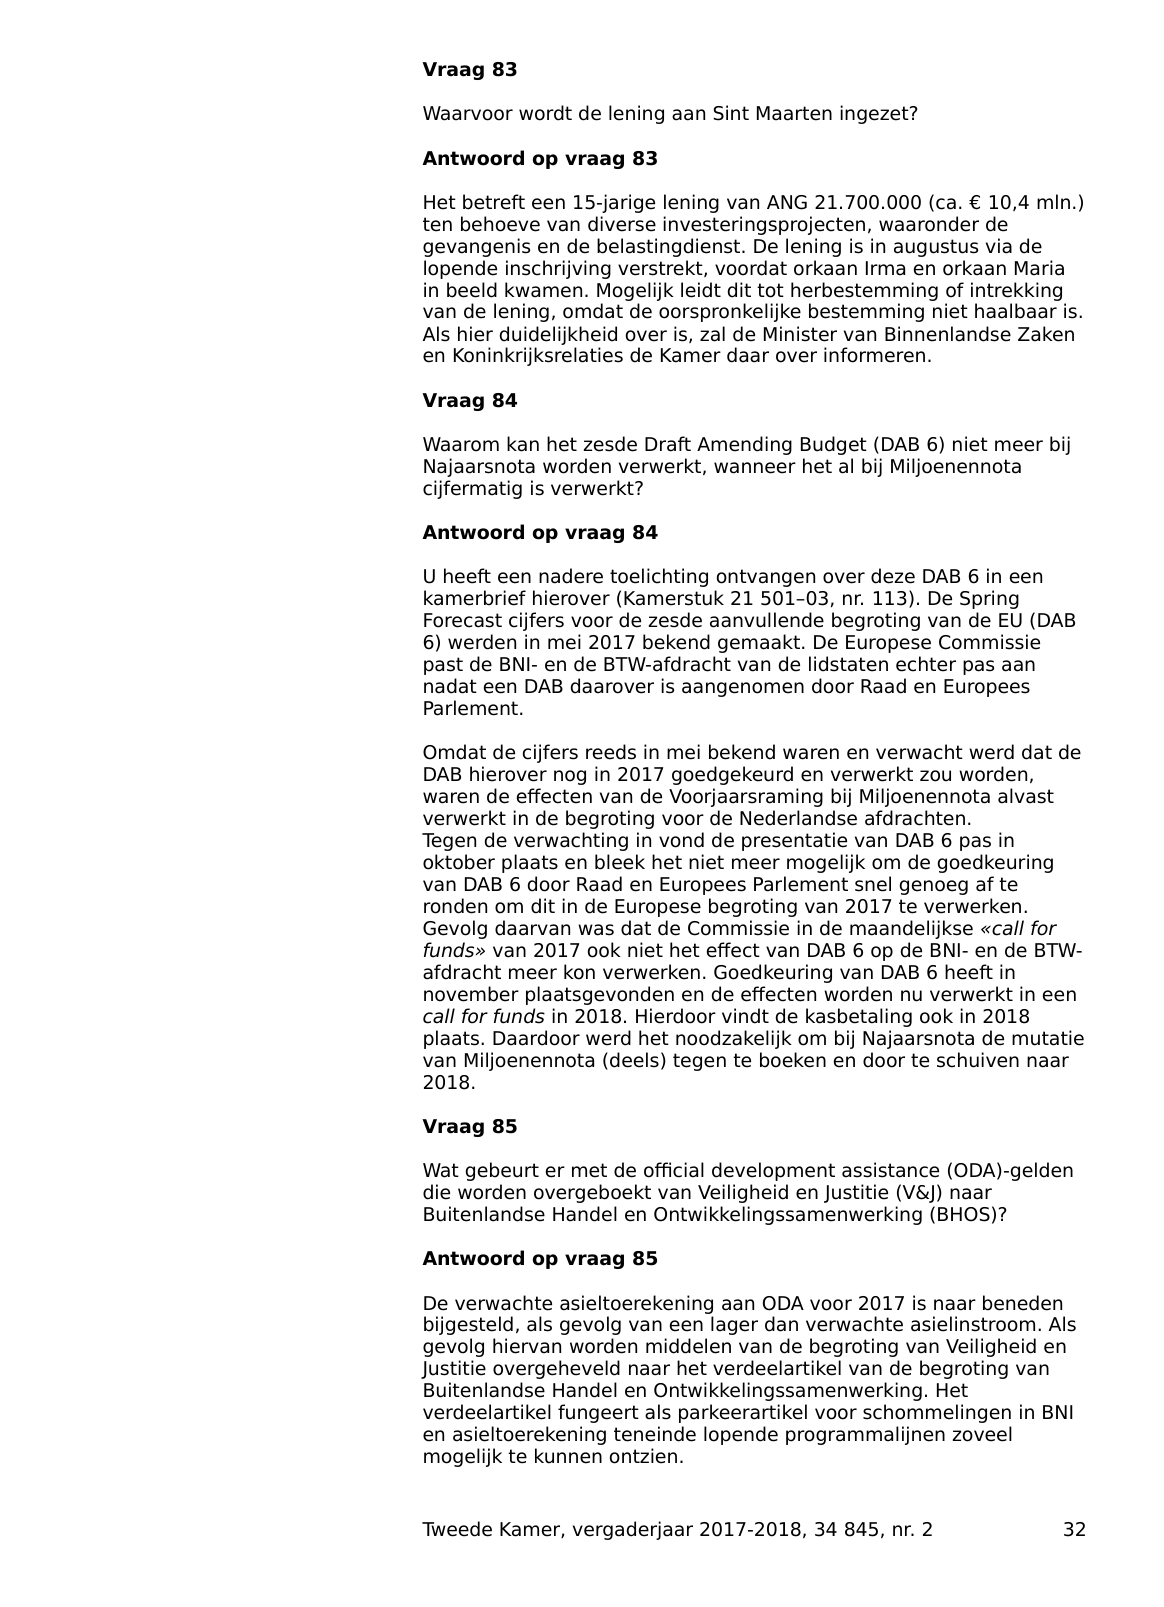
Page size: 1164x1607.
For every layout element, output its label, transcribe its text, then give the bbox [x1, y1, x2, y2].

text Waarvoor wordt de lening aan Sint Maarten ingezet? [422, 103, 1087, 125]
subtitle Antwoord op vraag 83 [422, 147, 1087, 169]
text Omdat de cijfers reeds in mei bekend waren en verwacht werd dat de DAB hierover nog in 2017 goedgekeurd en verwerkt zou worden, waren de effecten van de Voorjaarsraming bij Miljoenennota alvast verwerkt in de begroting voor de Nederlandse afdrachten. [422, 742, 1087, 830]
subtitle Antwoord op vraag 85 [422, 1248, 1087, 1270]
subtitle Antwoord op vraag 84 [422, 522, 1087, 544]
text Het betreft een 15-jarige lening van ANG 21.700.000 (ca. € 10,4 mln.) ten behoeve van diverse investeringsprojecten, waaronder de gevangenis en de belastingdienst. De lening is in augustus via de lopende inschrijving verstrekt, voordat orkaan Irma en orkaan Maria in beeld kwamen. Mogelijk leidt dit tot herbestemming of intrekking van de lening, omdat de oorspronkelijke bestemming niet haalbaar is. Als hier duidelijkheid over is, zal de Minister van Binnenlandse Zaken en Koninkrijksrelaties de Kamer daar over informeren. [422, 192, 1087, 367]
subtitle Vraag 83 [422, 59, 1087, 81]
text Wat gebeurt er met de official development assistance (ODA)-gelden die worden overgeboekt van Veiligheid en Justitie (V&J) naar Buitenlandse Handel en Ontwikkelingssamenwerking (BHOS)? [422, 1160, 1087, 1226]
text De verwachte asieltoerekening aan ODA voor 2017 is naar beneden bijgesteld, als gevolg van een lager dan verwachte asielinstroom. Als gevolg hiervan worden middelen van de begroting van Veiligheid en Justitie overgeheveld naar het verdeelartikel van de begroting van Buitenlandse Handel en Ontwikkelingssamenwerking. Het verdeelartikel fungeert als parkeerartikel voor schommelingen in BNI en asieltoerekening teneinde lopende programmalijnen zoveel mogelijk te kunnen ontzien. [422, 1292, 1087, 1468]
text Tegen de verwachting in vond de presentatie van DAB 6 pas in oktober plaats en bleek het niet meer mogelijk om de goedkeuring van DAB 6 door Raad en Europees Parlement snel genoeg af te ronden om dit in de Europese begroting van 2017 te verwerken. Gevolg daarvan was dat de Commissie in de maandelijkse «call for funds» van 2017 ook niet het effect van DAB 6 op de BNI- en de BTW-afdracht meer kon verwerken. Goedkeuring van DAB 6 heeft in november plaatsgevonden en de effecten worden nu verwerkt in een call for funds in 2018. Hierdoor vindt de kasbetaling ook in 2018 plaats. Daardoor werd het noodzakelijk om bij Najaarsnota de mutatie van Miljoenennota (deels) tegen te boeken en door te schuiven naar 2018. [422, 830, 1087, 1094]
text U heeft een nadere toelichting ontvangen over deze DAB 6 in een kamerbrief hierover (Kamerstuk 21 501–03, nr. 113). De Spring Forecast cijfers voor de zesde aanvullende begroting van de EU (DAB 6) werden in mei 2017 bekend gemaakt. De Europese Commissie past de BNI- en de BTW-afdracht van de lidstaten echter pas aan nadat een DAB daarover is aangenomen door Raad en Europees Parlement. [422, 566, 1087, 720]
text Waarom kan het zesde Draft Amending Budget (DAB 6) niet meer bij Najaarsnota worden verwerkt, wanneer het al bij Miljoenennota cijfermatig is verwerkt? [422, 434, 1087, 500]
subtitle Vraag 85 [422, 1116, 1087, 1138]
subtitle Vraag 84 [422, 389, 1087, 412]
